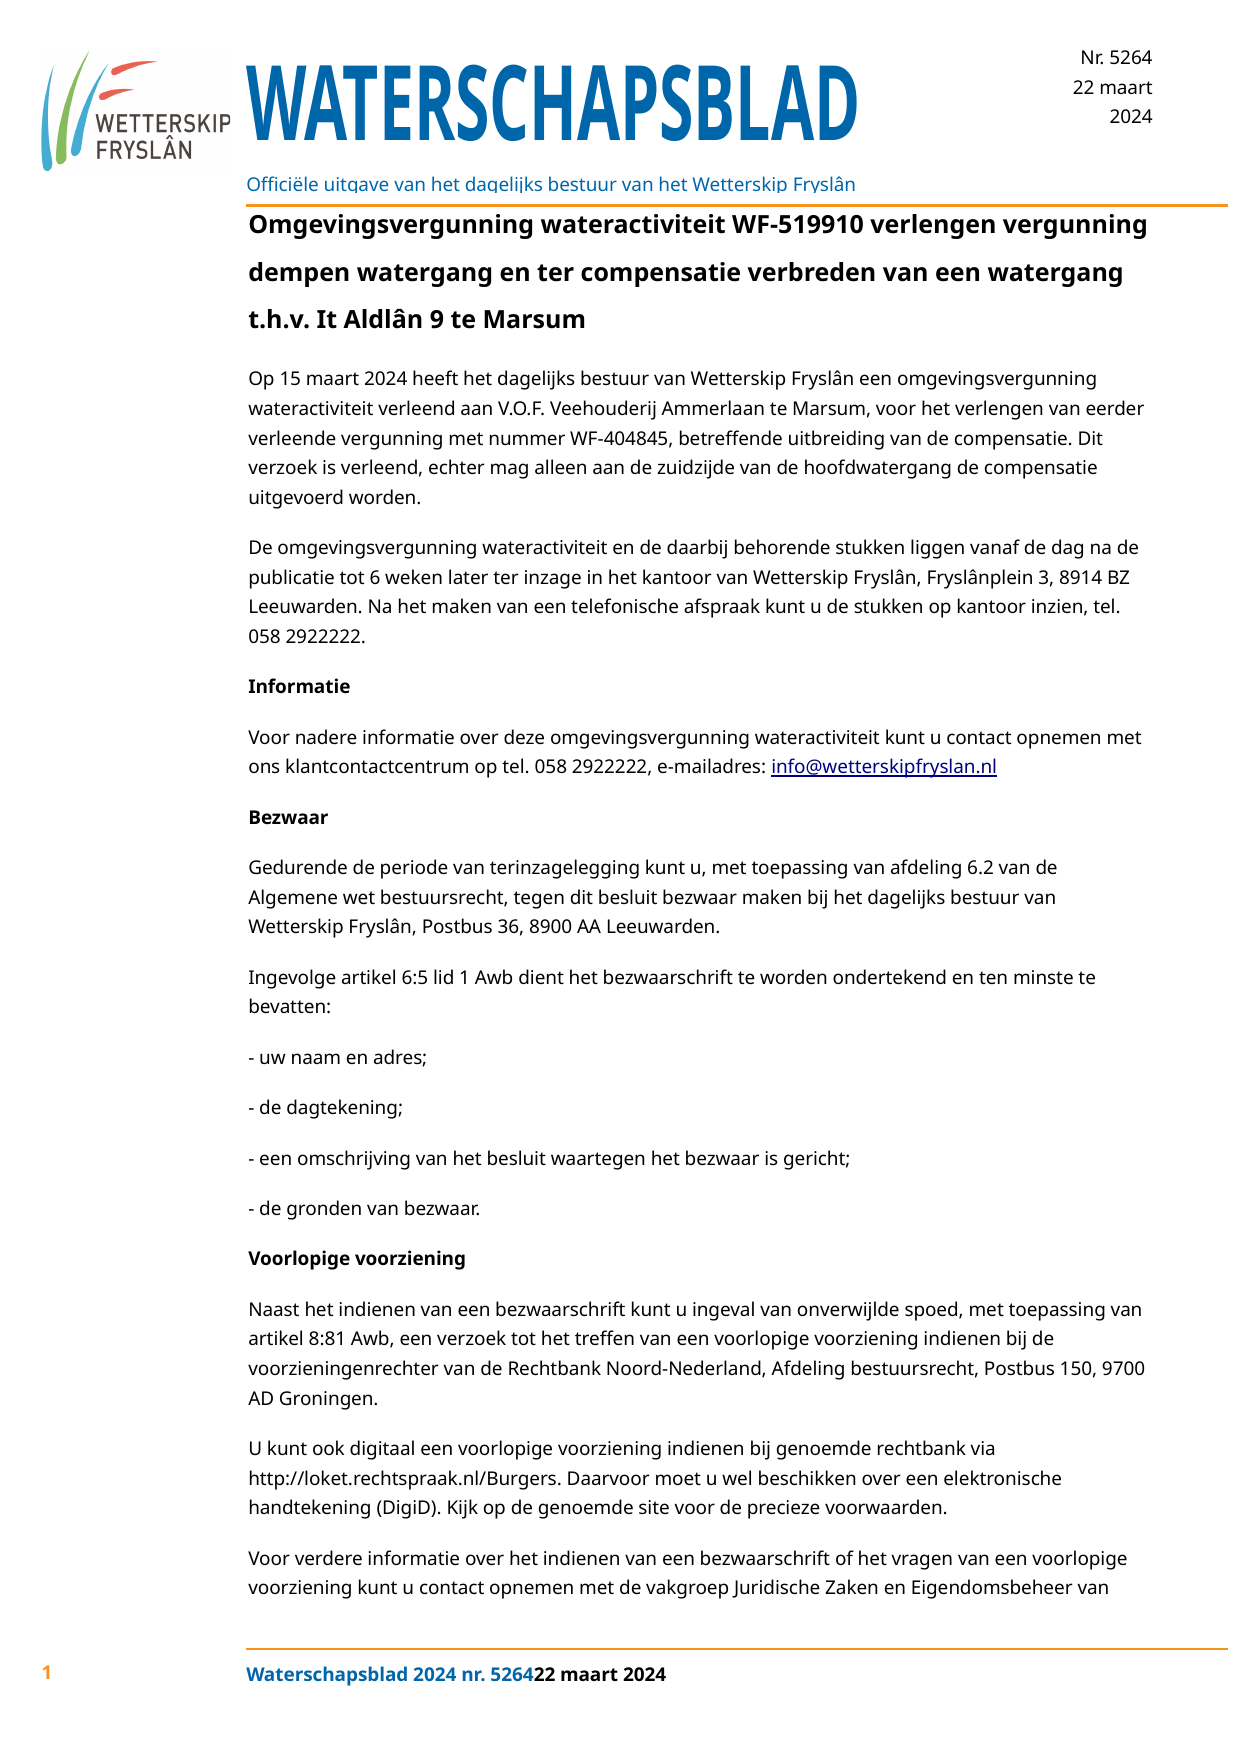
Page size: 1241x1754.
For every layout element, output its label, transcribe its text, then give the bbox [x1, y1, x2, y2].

text Ingevolge artikel 6:5 lid 1 Awb dient het bezwaarschrift te worden ondertekend en ten minste te bevatten: [248, 964, 1152, 1019]
text De omgevingsvergunning wateractiviteit en de daarbij behorende stukken liggen vanaf de dag na de publicatie tot 6 weken later ter inzage in het kantoor van Wetterskip Fryslân, Fryslânplein 3, 8914 BZ Leeuwarden. Na het maken van een telefonische afspraak kunt u de stukken op kantoor inzien, tel. 058 2922222. [248, 534, 1152, 649]
text Omgevingsvergunning wateractiviteit WF-519910 verlengen vergunning dempen watergang en ter compensatie verbreden van een watergang t.h.v. It Aldlân 9 te Marsum [248, 207, 1152, 336]
text - de gronden van bezwaar. [248, 1195, 1152, 1221]
text - de dagtekening; [248, 1094, 1152, 1120]
text Informatie [248, 673, 1152, 699]
text - een omschrijving van het besluit waartegen het bezwaar is gericht; [248, 1145, 1152, 1170]
text Voorlopige voorziening [248, 1246, 1152, 1271]
text - uw naam en adres; [248, 1044, 1152, 1069]
text Gedurende de periode van terinzagelegging kunt u, met toepassing van afdeling 6.2 van de Algemene wet bestuursrecht, tegen dit besluit bezwaar maken bij het dagelijks bestuur van Wetterskip Fryslân, Postbus 36, 8900 AA Leeuwarden. [248, 854, 1152, 939]
text Bezwaar [248, 804, 1152, 829]
text Voor verdere informatie over het indienen van een bezwaarschrift of het vragen van een voorlopige voorziening kunt u contact opnemen met de vakgroep Juridische Zaken en Eigendomsbeheer van [248, 1545, 1152, 1600]
text Voor nadere informatie over deze omgevingsvergunning wateractiviteit kunt u contact opnemen met ons klantcontactcentrum op tel. 058 2922222, e-mailadres: info@wetterskipfryslan.nl [248, 724, 1152, 779]
text Op 15 maart 2024 heeft het dagelijks bestuur van Wetterskip Fryslân een omgevingsvergunning wateractiviteit verleend aan V.O.F. Veehouderij Ammerlaan te Marsum, voor het verlengen van eerder verleende vergunning met nummer WF-404845, betreffende uitbreiding van de compensatie. Dit verzoek is verleend, echter mag alleen aan de zuidzijde van de hoofdwatergang de compensatie uitgevoerd worden. [248, 366, 1152, 509]
text U kunt ook digitaal een voorlopige voorziening indienen bij genoemde rechtbank via http://loket.rechtspraak.nl/Burgers. Daarvoor moet u wel beschikken over een elektronische handtekening (DigiD). Kijk op de genoemde site voor de precieze voorwaarden. [248, 1435, 1152, 1520]
text Naast het indienen van een bezwaarschrift kunt u ingeval van onverwijlde spoed, met toepassing van artikel 8:81 Awb, een verzoek tot het treffen van een voorlopige voorziening indienen bij de voorzieningenrechter van de Rechtbank Noord-Nederland, Afdeling bestuursrecht, Postbus 150, 9700 AD Groningen. [248, 1296, 1152, 1410]
picture [41, 47, 231, 172]
